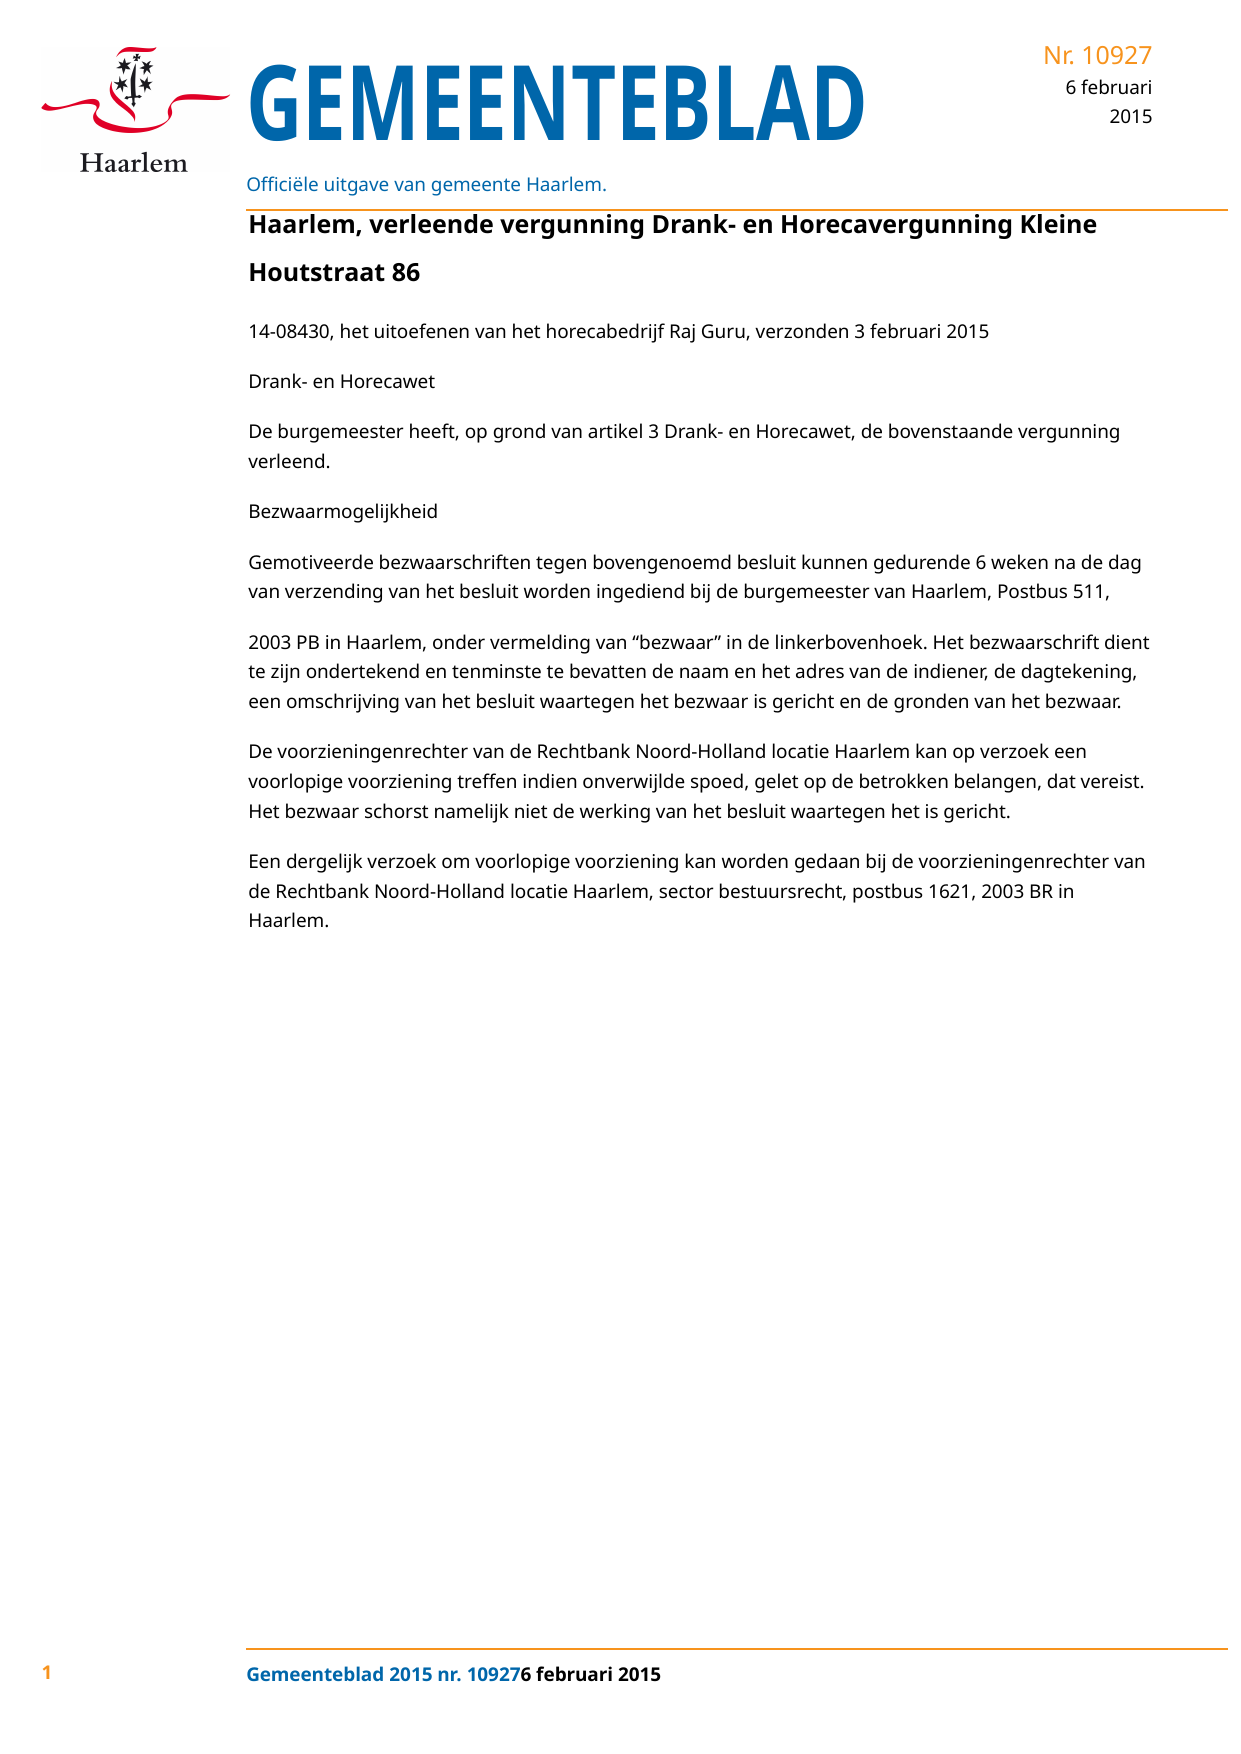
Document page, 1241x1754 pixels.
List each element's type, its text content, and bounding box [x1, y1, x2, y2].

text Haarlem, verleende vergunning Drank- en Horecavergunning Kleine Houtstraat 86 [248, 211, 1152, 288]
text De burgemeester heeft, op grond van artikel 3 Drank- en Horecawet, de bovenstaande vergunning verleend. [248, 419, 1152, 474]
text Een dergelijk verzoek om voorlopige voorziening kan worden gedaan bij de voorzieningenrechter van de Rechtbank Noord-Holland locatie Haarlem, sector bestuursrecht, postbus 1621, 2003 BR in Haarlem. [248, 848, 1152, 933]
text 14-08430, het uitoefenen van het horecabedrijf Raj Guru, verzonden 3 februari 2015 [248, 318, 1152, 344]
picture [41, 47, 231, 172]
text Drank- en Horecawet [248, 368, 1152, 394]
text Bezwaarmogelijkheid [248, 499, 1152, 524]
text Gemotiveerde bezwaarschriften tegen bovengenoemd besluit kunnen gedurende 6 weken na de dag van verzending van het besluit worden ingediend bij de burgemeester van Haarlem, Postbus 511, [248, 549, 1152, 604]
text De voorzieningenrechter van de Rechtbank Noord-Holland locatie Haarlem kan op verzoek een voorlopige voorziening treffen indien onverwijlde spoed, gelet op de betrokken belangen, dat vereist. Het bezwaar schorst namelijk niet de werking van het besluit waartegen het is gericht. [248, 739, 1152, 824]
text 2003 PB in Haarlem, onder vermelding van “bezwaar” in de linkerbovenhoek. Het bezwaarschrift dient te zijn ondertekend en tenminste te bevatten de naam en het adres van de indiener, de dagtekening, een omschrijving van het besluit waartegen het bezwaar is gericht en de gronden van het bezwaar. [248, 629, 1152, 714]
